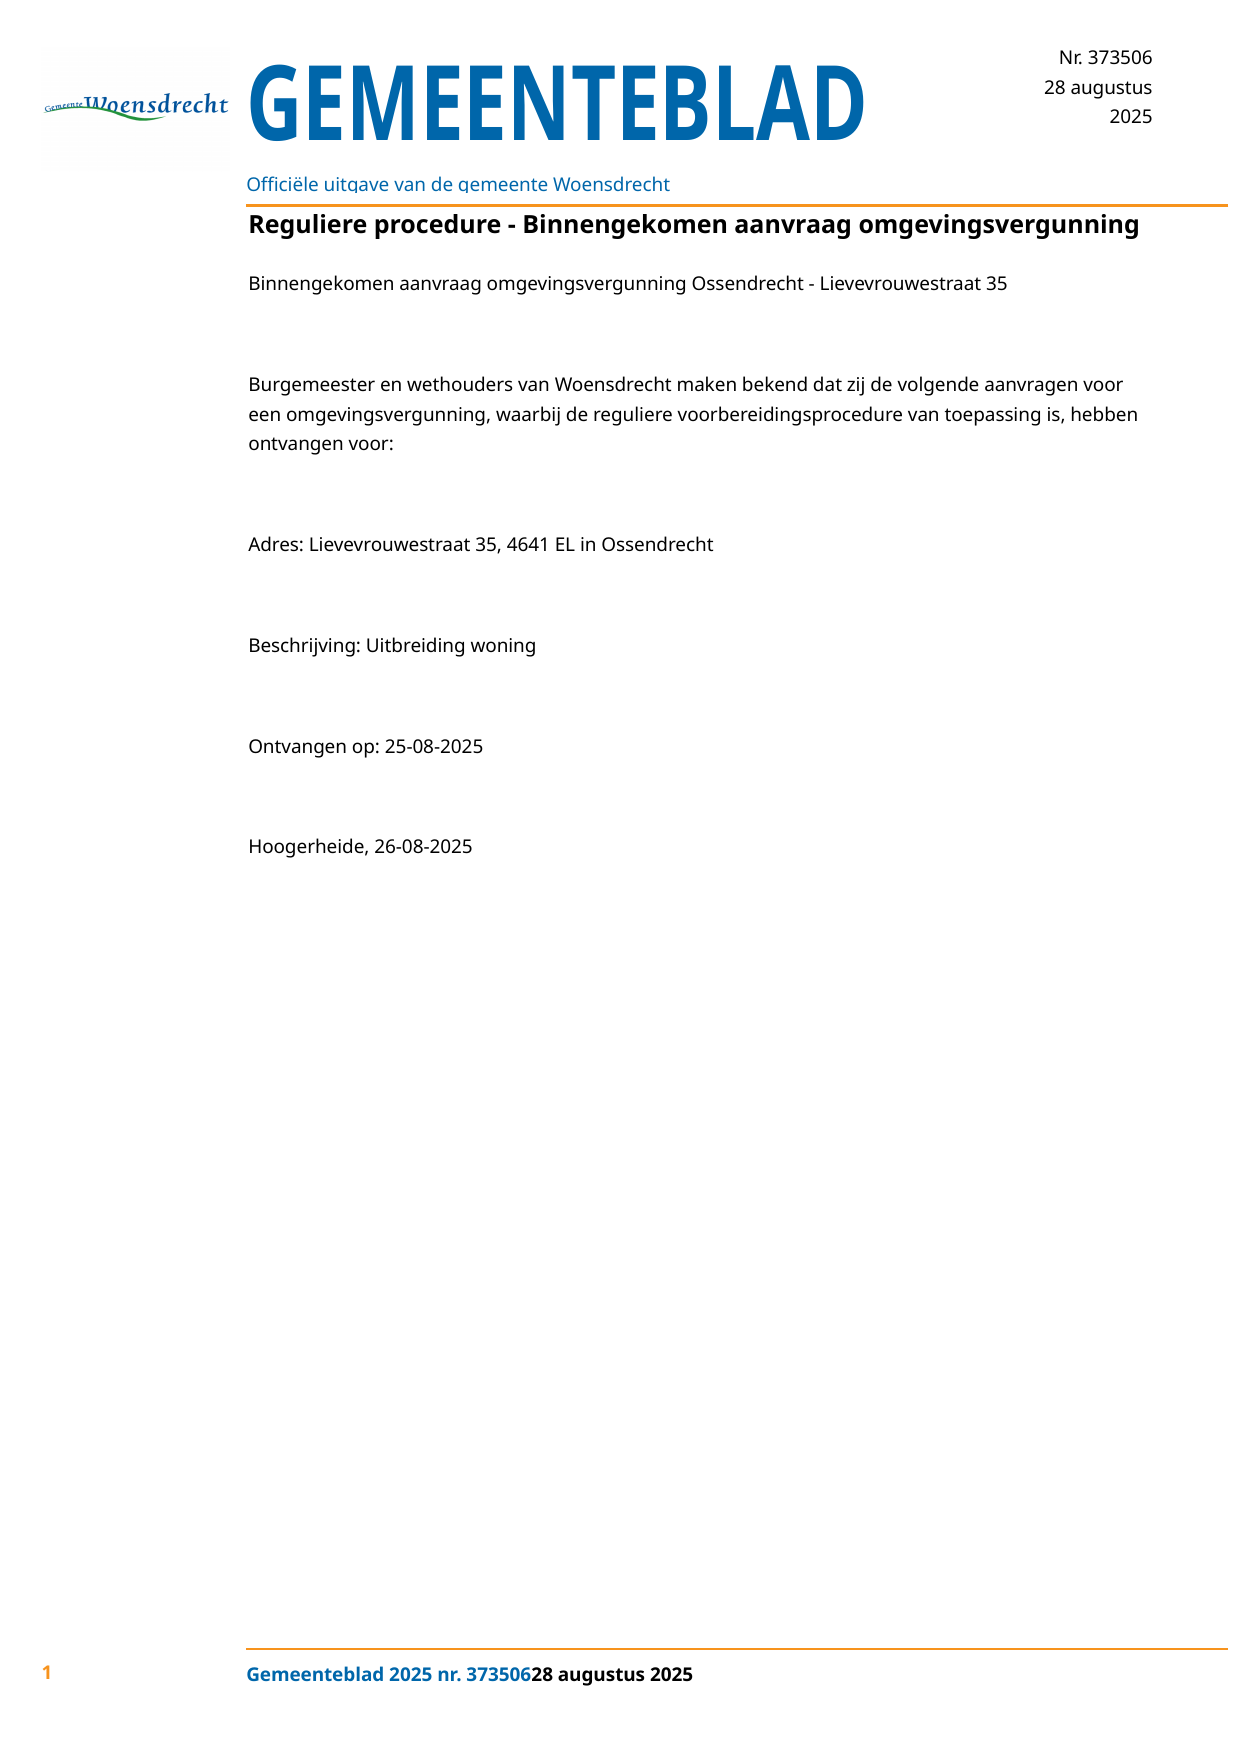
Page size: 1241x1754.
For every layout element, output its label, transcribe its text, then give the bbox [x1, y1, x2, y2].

text Burgemeester en wethouders van Woensdrecht maken bekend dat zij de volgende aanvragen voor een omgevingsvergunning, waarbij de reguliere voorbereidingsprocedure van toepassing is, hebben ontvangen voor: [248, 371, 1152, 456]
picture [41, 47, 231, 172]
text Ontvangen op: 25-08-2025 [248, 733, 1152, 758]
text Adres: Lievevrouwestraat 35, 4641 EL in Ossendrecht [248, 531, 1152, 557]
text Reguliere procedure - Binnengekomen aanvraag omgevingsvergunning [248, 207, 1152, 241]
text Hoogerheide, 26-08-2025 [248, 834, 1152, 859]
text Beschrijving: Uitbreiding woning [248, 632, 1152, 658]
text Binnengekomen aanvraag omgevingsvergunning Ossendrecht - Lievevrouwestraat 35 [248, 270, 1152, 296]
